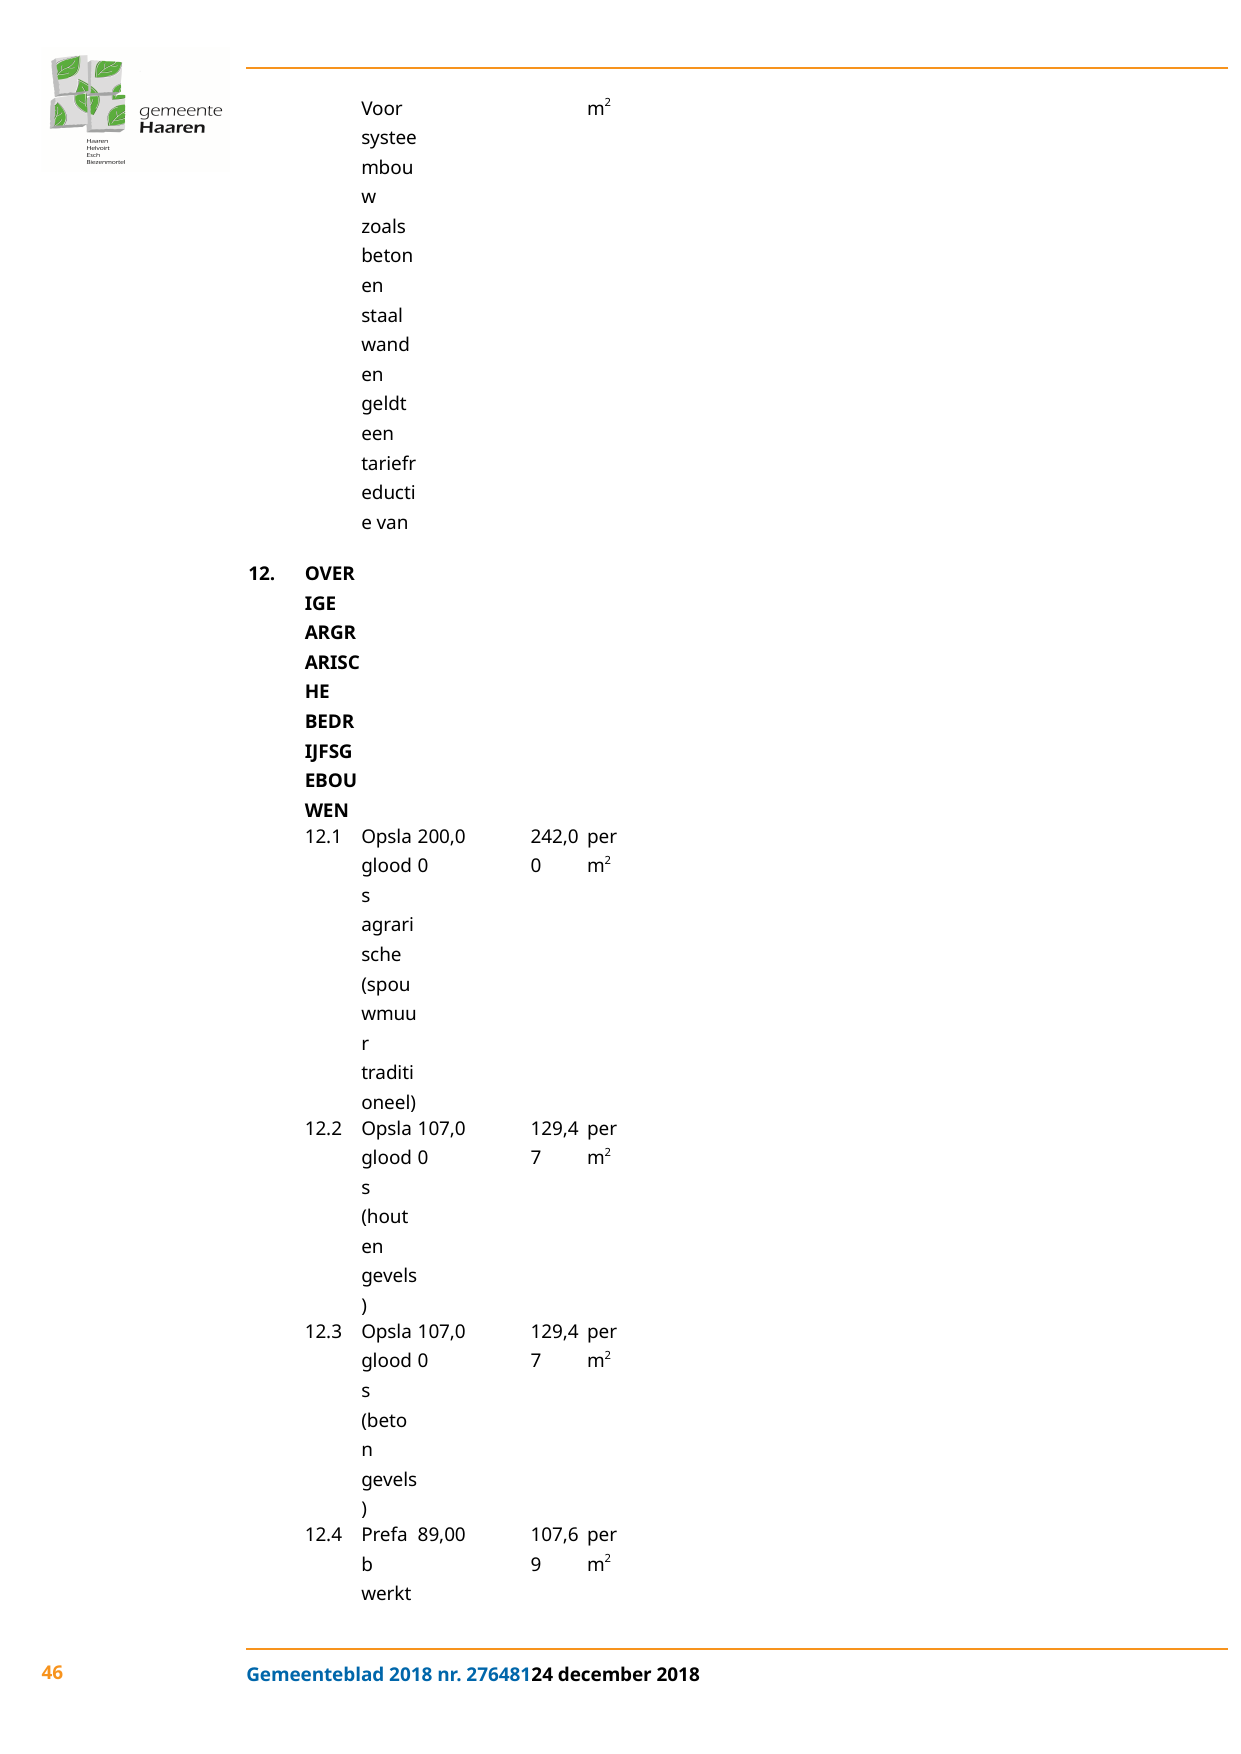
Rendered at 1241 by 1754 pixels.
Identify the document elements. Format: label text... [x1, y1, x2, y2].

table_cell [418, 560, 474, 823]
table_cell [643, 823, 700, 1115]
table_cell [248, 823, 304, 1115]
table_cell per m2 [587, 823, 643, 1115]
table_cell 129,47 [530, 1318, 587, 1521]
table_cell Opslagloods (beton gevels) [361, 1318, 417, 1521]
table_cell 12.2 [305, 1115, 361, 1318]
table_cell [305, 535, 361, 560]
table_cell [813, 535, 869, 560]
table_cell [869, 535, 926, 560]
table_cell [474, 560, 530, 823]
table_cell [418, 535, 474, 560]
table_cell [1039, 535, 1095, 560]
table_cell [700, 535, 756, 560]
table_cell [530, 535, 587, 560]
table_cell [643, 95, 700, 535]
table_cell [756, 535, 813, 560]
table_cell OVERIGE ARGRARISCHE BEDRIJFSGEBOUWEN [305, 560, 361, 823]
table_cell [474, 823, 530, 1115]
table_cell [474, 1318, 530, 1521]
table_cell 200,00 [418, 823, 474, 1115]
table_cell [474, 535, 530, 560]
table_cell 107,69 [530, 1521, 587, 1606]
table_cell [248, 1318, 304, 1521]
table_cell [587, 535, 643, 560]
table_cell [474, 95, 530, 535]
table_cell [418, 95, 474, 535]
table_cell 12.4 [305, 1521, 361, 1606]
table_cell [643, 1115, 700, 1318]
table_cell [530, 95, 587, 535]
table_cell Opslagloods agrarische (spouwmuur traditioneel) [361, 823, 417, 1115]
table_cell [248, 535, 304, 560]
table_cell 107,00 [418, 1318, 474, 1521]
table_cell 12. [248, 560, 304, 823]
table_cell Voor systeembouw zoals beton en staalwanden geldt een tariefreductie van [361, 95, 417, 535]
picture [41, 47, 231, 172]
table_cell [587, 560, 643, 823]
table_cell Prefab werkt [361, 1521, 417, 1606]
table_cell per m2 [587, 1115, 643, 1318]
table_cell [248, 1521, 304, 1606]
table_cell per m2 [587, 1521, 643, 1606]
table_cell [643, 1521, 700, 1606]
table_cell 12.1 [305, 823, 361, 1115]
table_cell [474, 1115, 530, 1318]
table_cell [474, 1521, 530, 1606]
table_cell [982, 535, 1038, 560]
table_cell [643, 535, 700, 560]
table_cell [530, 560, 587, 823]
table_cell [643, 1318, 700, 1521]
table_cell [305, 95, 361, 535]
table_cell 242,00 [530, 823, 587, 1115]
table_cell [361, 535, 417, 560]
table_cell [926, 535, 982, 560]
table_cell [248, 95, 304, 535]
table_cell m2 [587, 95, 643, 535]
table_cell 129,47 [530, 1115, 587, 1318]
table_cell [1095, 535, 1152, 560]
table_cell per m2 [587, 1318, 643, 1521]
table_cell 89,00 [418, 1521, 474, 1606]
table_cell 12.3 [305, 1318, 361, 1521]
table_cell [248, 1115, 304, 1318]
table_cell 107,00 [418, 1115, 474, 1318]
table_cell [361, 560, 417, 823]
table_cell Opslagloods (houten gevels) [361, 1115, 417, 1318]
